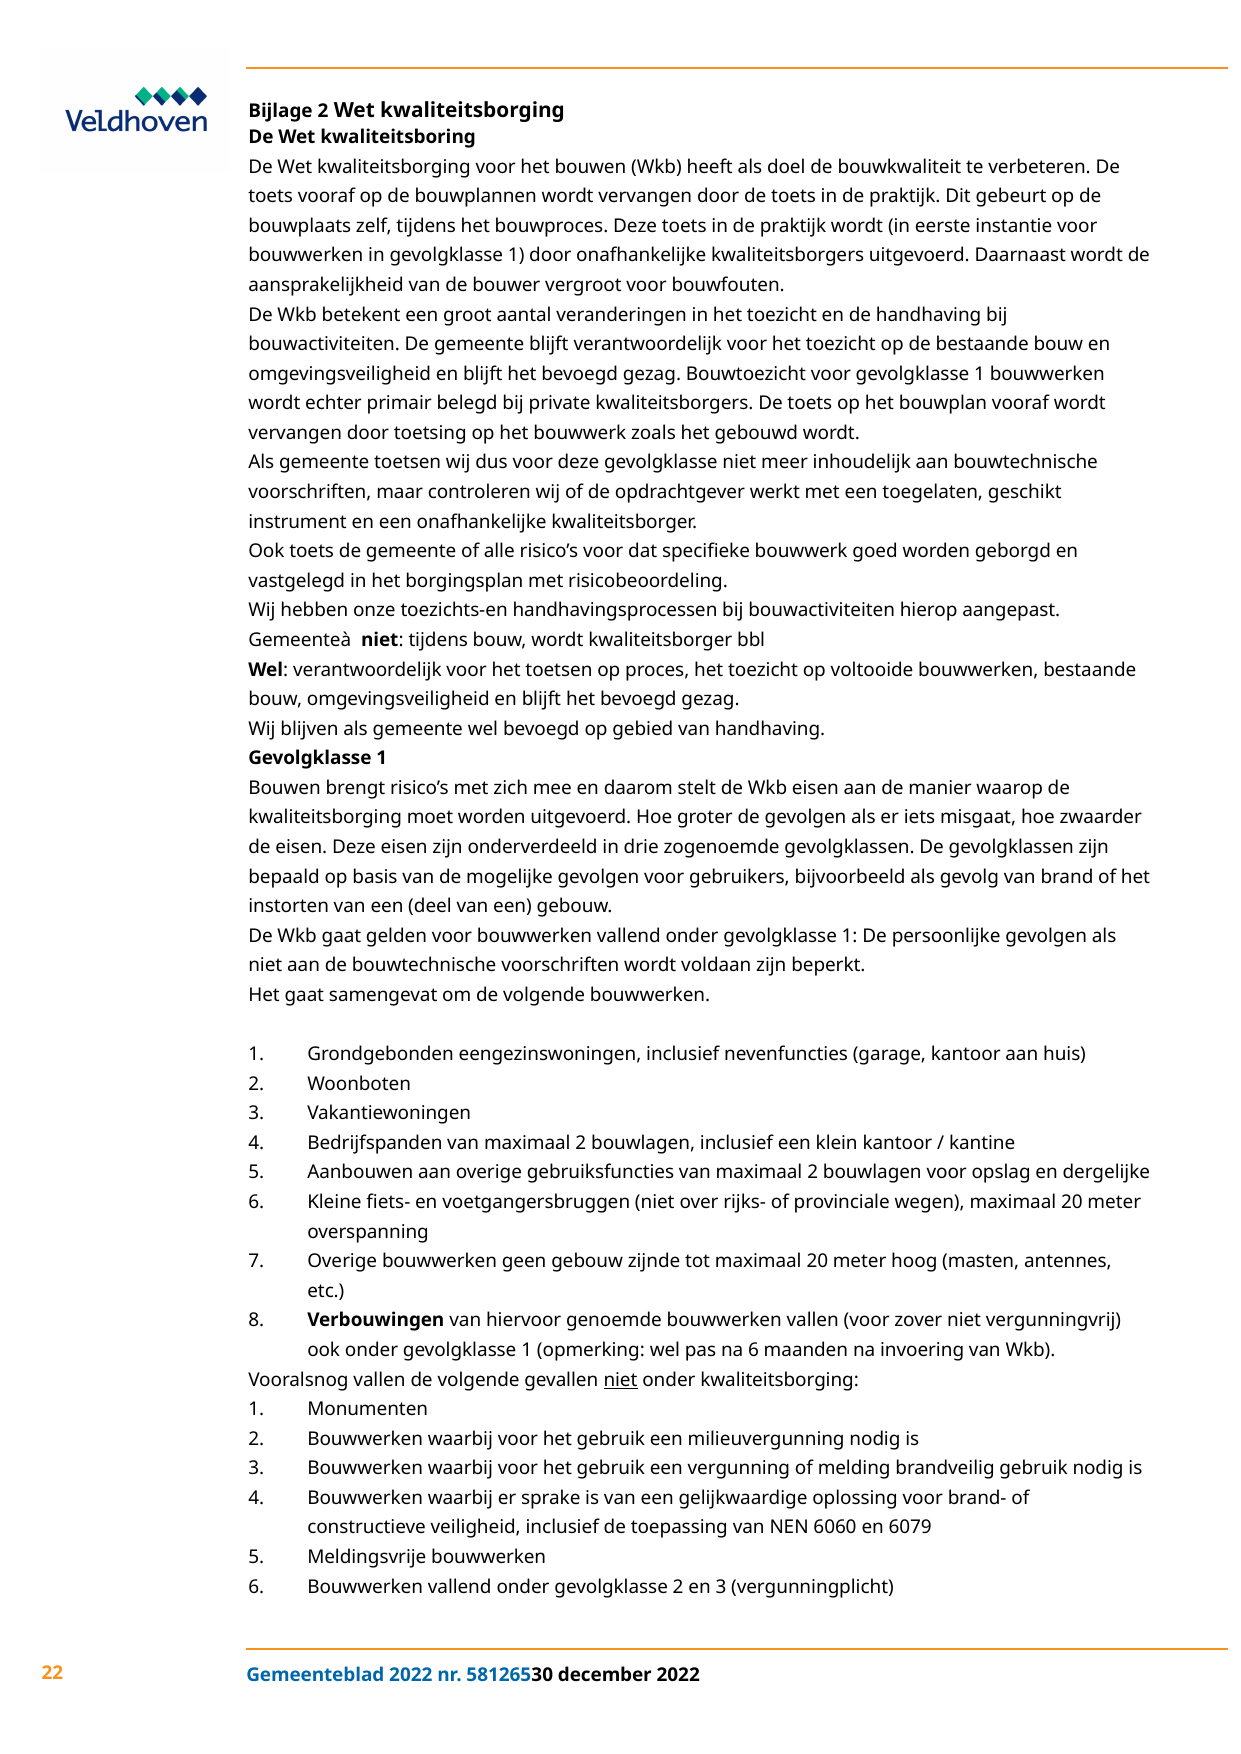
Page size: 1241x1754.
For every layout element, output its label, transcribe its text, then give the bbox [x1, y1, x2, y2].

text Gemeenteà niet: tijdens bouw, wordt kwaliteitsborger bbl [248, 626, 1152, 652]
text Wij blijven als gemeente wel bevoegd op gebied van handhaving. [248, 715, 1152, 741]
text Vooralsnog vallen de volgende gevallen niet onder kwaliteitsborging: [248, 1366, 1152, 1392]
text De Wkb betekent een groot aantal veranderingen in het toezicht en de handhaving bij bouwactiviteiten. De gemeente blijft verantwoordelijk voor het toezicht op de bestaande bouw en omgevingsveiligheid en blijft het bevoegd gezag. Bouwtoezicht voor gevolgklasse 1 bouwwerken wordt echter primair belegd bij private kwaliteitsborgers. De toets op het bouwplan vooraf wordt vervangen door toetsing op het bouwwerk zoals het gebouwd wordt. [248, 301, 1152, 445]
text De Wet kwaliteitsborging voor het bouwen (Wkb) heeft als doel de bouwkwaliteit te verbeteren. De toets vooraf op de bouwplannen wordt vervangen door de toets in de praktijk. Dit gebeurt op de bouwplaats zelf, tijdens het bouwproces. Deze toets in de praktijk wordt (in eerste instantie voor bouwwerken in gevolgklasse 1) door onafhankelijke kwaliteitsborgers uitgevoerd. Daarnaast wordt de aansprakelijkheid van de bouwer vergroot voor bouwfouten. [248, 153, 1152, 297]
list Vakantiewoningen [248, 1099, 1152, 1125]
picture [41, 47, 231, 172]
list Woonboten [248, 1070, 1152, 1096]
list Bouwwerken waarbij er sprake is van een gelijkwaardige oplossing voor brand- of constructieve veiligheid, inclusief de toepassing van NEN 6060 en 6079 [248, 1484, 1152, 1539]
list Bouwwerken waarbij voor het gebruik een milieuvergunning nodig is [248, 1425, 1152, 1451]
text Bouwen brengt risico’s met zich mee en daarom stelt de Wkb eisen aan de manier waarop de kwaliteitsborging moet worden uitgevoerd. Hoe groter de gevolgen als er iets misgaat, hoe zwaarder de eisen. Deze eisen zijn onderverdeeld in drie zogenoemde gevolgklassen. De gevolgklassen zijn bepaald op basis van de mogelijke gevolgen voor gebruikers, bijvoorbeeld als gevolg van brand of het instorten van een (deel van een) gebouw. [248, 774, 1152, 918]
text Wel: verantwoordelijk voor het toetsen op proces, het toezicht op voltooide bouwwerken, bestaande bouw, omgevingsveiligheid en blijft het bevoegd gezag. [248, 656, 1152, 711]
text De Wet kwaliteitsboring [248, 123, 1152, 149]
list Overige bouwwerken geen gebouw zijnde tot maximaal 20 meter hoog (masten, antennes, etc.) [248, 1247, 1152, 1303]
text Gevolgklasse 1 [248, 744, 1152, 770]
list Meldingsvrije bouwwerken [248, 1543, 1152, 1569]
text Ook toets de gemeente of alle risico’s voor dat specifieke bouwwerk goed worden geborgd en vastgelegd in het borgingsplan met risicobeoordeling. [248, 537, 1152, 593]
list Grondgebonden eengezinswoningen, inclusief nevenfuncties (garage, kantoor aan huis) [248, 1040, 1152, 1066]
text Als gemeente toetsen wij dus voor deze gevolgklasse niet meer inhoudelijk aan bouwtechnische voorschriften, maar controleren wij of de opdrachtgever werkt met een toegelaten, geschikt instrument en een onafhankelijke kwaliteitsborger. [248, 449, 1152, 534]
list Bedrijfspanden van maximaal 2 bouwlagen, inclusief een klein kantoor / kantine [248, 1129, 1152, 1155]
list Monumenten [248, 1395, 1152, 1421]
text Wij hebben onze toezichts-en handhavingsprocessen bij bouwactiviteiten hierop aangepast. [248, 597, 1152, 622]
list Bouwwerken vallend onder gevolgklasse 2 en 3 (vergunningplicht) [248, 1573, 1152, 1599]
list Verbouwingen van hiervoor genoemde bouwwerken vallen (voor zover niet vergunningvrij) ook onder gevolgklasse 1 (opmerking: wel pas na 6 maanden na invoering van Wkb). [248, 1307, 1152, 1362]
text De Wkb gaat gelden voor bouwwerken vallend onder gevolgklasse 1: De persoonlijke gevolgen als niet aan de bouwtechnische voorschriften wordt voldaan zijn beperkt. [248, 922, 1152, 977]
list Aanbouwen aan overige gebruiksfuncties van maximaal 2 bouwlagen voor opslag en dergelijke [248, 1159, 1152, 1184]
text Bijlage 2 Wet kwaliteitsborging [248, 95, 1152, 123]
list Kleine fiets- en voetgangersbruggen (niet over rijks- of provinciale wegen), maximaal 20 meter overspanning [248, 1188, 1152, 1244]
list Bouwwerken waarbij voor het gebruik een vergunning of melding brandveilig gebruik nodig is [248, 1454, 1152, 1480]
text Het gaat samengevat om de volgende bouwwerken. [248, 981, 1152, 1007]
